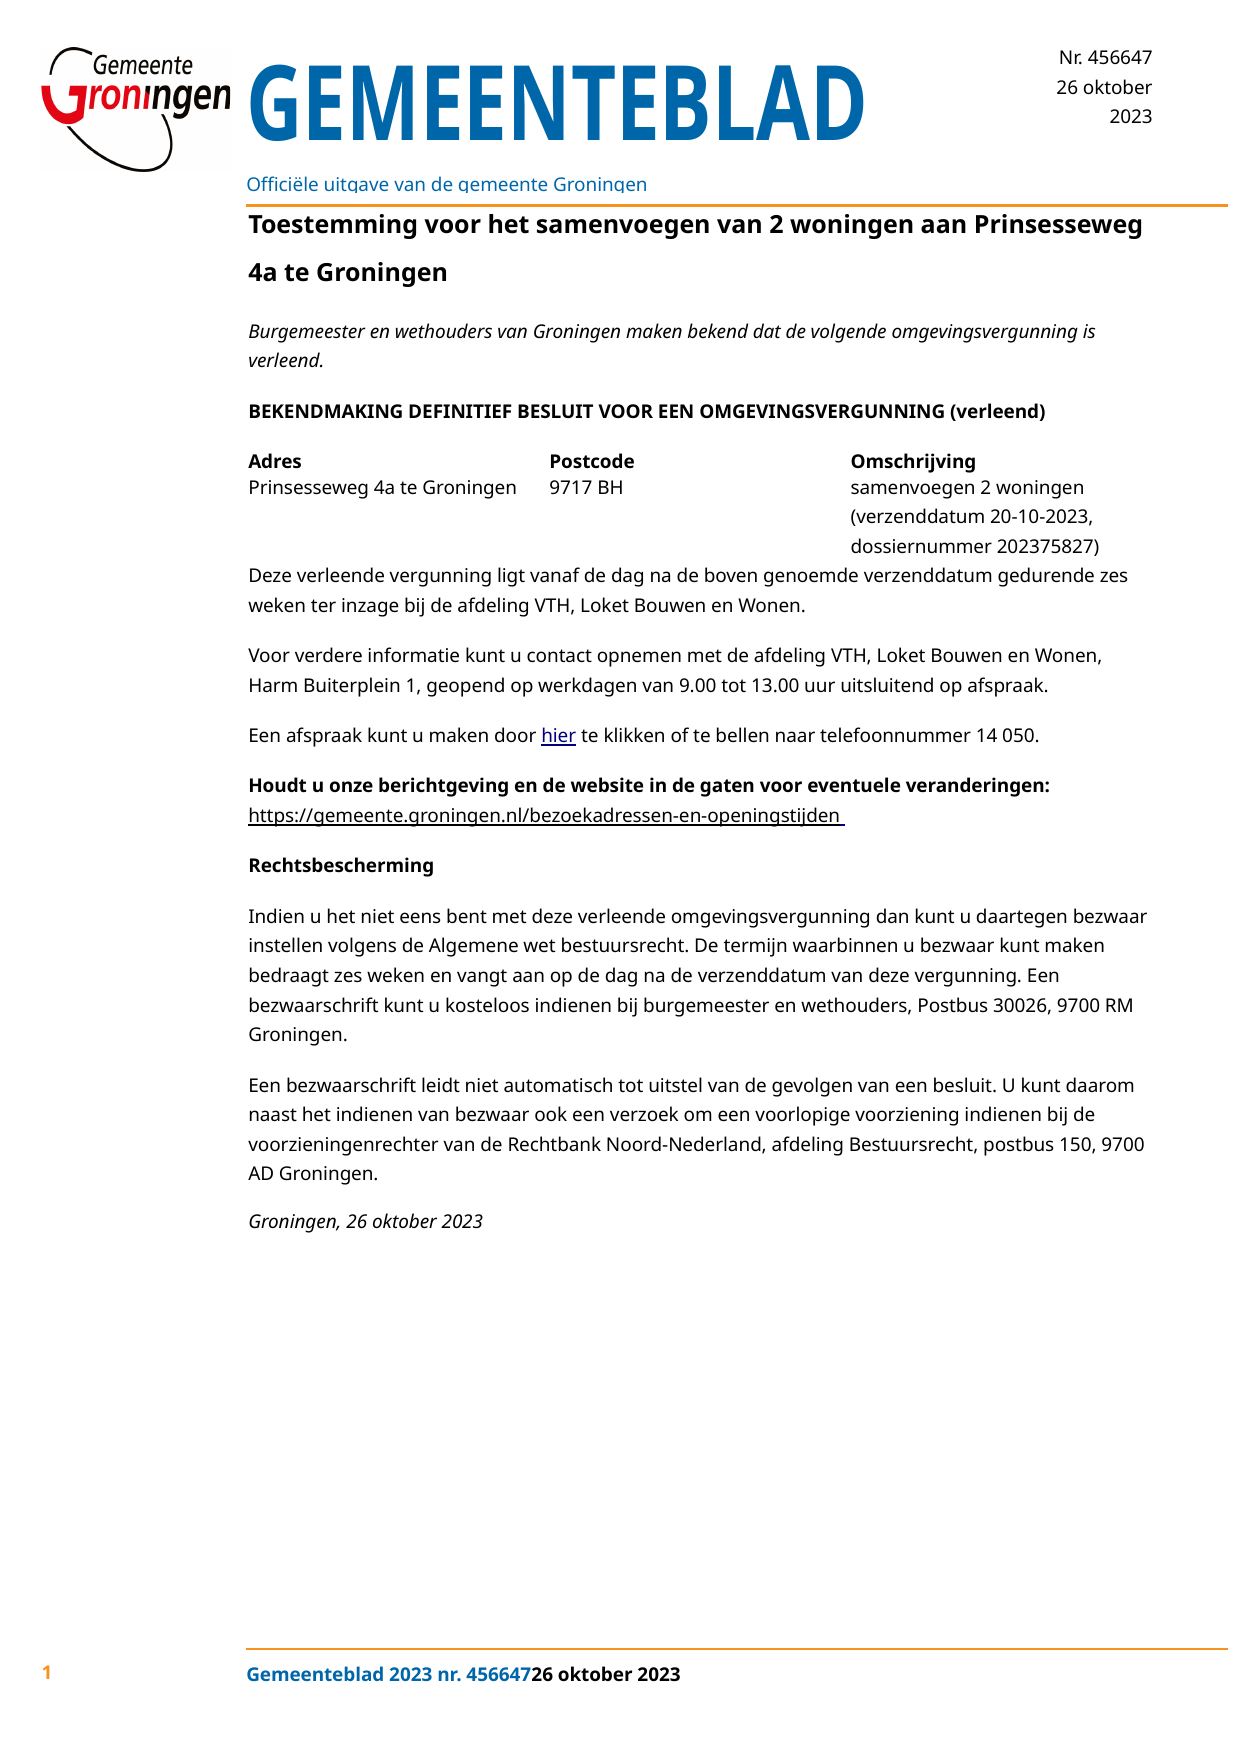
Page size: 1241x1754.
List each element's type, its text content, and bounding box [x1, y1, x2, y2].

table_cell samenvoegen 2 woningen (verzenddatum 20-10-2023, dossiernummer 202375827) [850, 474, 1152, 559]
table_header Adres [248, 449, 549, 474]
text BEKENDMAKING DEFINITIEF BESLUIT VOOR EEN OMGEVINGSVERGUNNING (verleend) [248, 398, 1152, 424]
table_header Omschrijving [850, 449, 1152, 474]
text Rechtsbescherming [248, 853, 1152, 878]
picture [41, 47, 231, 172]
table_cell 9717 BH [549, 474, 850, 559]
text Een bezwaarschrift leidt niet automatisch tot uitstel van de gevolgen van een besluit. U kunt daarom naast het indienen van bezwaar ook een verzoek om een voorlopige voorziening indienen bij de voorzieningenrechter van de Rechtbank Noord-Nederland, afdeling Bestuursrecht, postbus 150, 9700 AD Groningen. [248, 1072, 1152, 1186]
table_cell Prinsesseweg 4a te Groningen [248, 474, 549, 559]
text Groningen, 26 oktober 2023 [248, 1208, 1152, 1234]
text Een afspraak kunt u maken door hier te klikken of te bellen naar telefoonnummer 14 050. [248, 722, 1152, 748]
text Voor verdere informatie kunt u contact opnemen met de afdeling VTH, Loket Bouwen en Wonen, Harm Buiterplein 1, geopend op werkdagen van 9.00 tot 13.00 uur uitsluitend op afspraak. [248, 642, 1152, 698]
text Deze verleende vergunning ligt vanaf de dag na de boven genoemde verzenddatum gedurende zes weken ter inzage bij de afdeling VTH, Loket Bouwen en Wonen. [248, 562, 1152, 618]
text Indien u het niet eens bent met deze verleende omgevingsvergunning dan kunt u daartegen bezwaar instellen volgens de Algemene wet bestuursrecht. De termijn waarbinnen u bezwaar kunt maken bedraagt zes weken en vangt aan op de dag na de verzenddatum van deze vergunning. Een bezwaarschrift kunt u kosteloos indienen bij burgemeester en wethouders, Postbus 30026, 9700 RM Groningen. [248, 903, 1152, 1047]
text Burgemeester en wethouders van Groningen maken bekend dat de volgende omgevingsvergunning is verleend. [248, 318, 1152, 373]
table_header Postcode [549, 449, 850, 474]
text Toestemming voor het samenvoegen van 2 woningen aan Prinsesseweg 4a te Groningen [248, 207, 1152, 288]
text Houdt u onze berichtgeving en de website in de gaten voor eventuele veranderingen: https://gemeente.groningen.nl/bezoekadressen-en-openingstijden [248, 773, 1152, 828]
